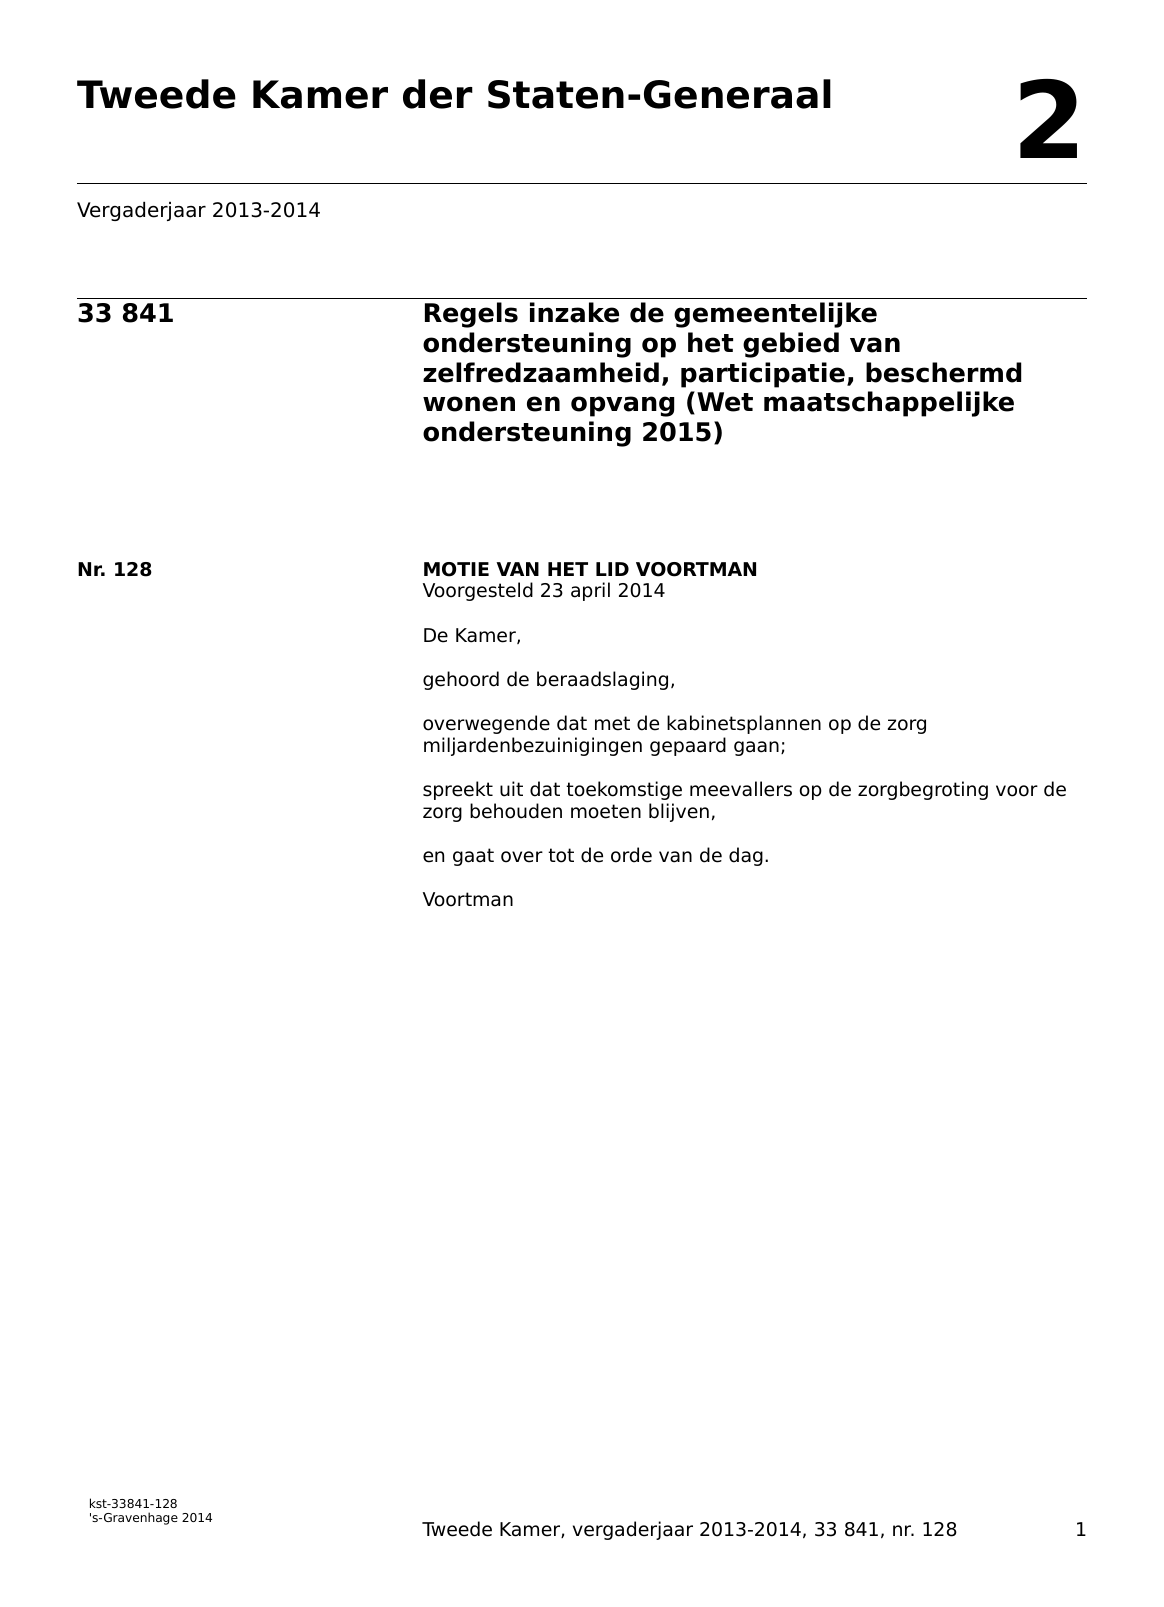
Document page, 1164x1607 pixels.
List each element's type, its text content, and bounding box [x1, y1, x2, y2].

table_header Tweede Kamer der Staten-Generaal [77, 59, 886, 183]
text Voorgesteld 23 april 2014 [422, 580, 1087, 602]
subtitle 33 841 Regels inzake de gemeentelijke ondersteuning op het gebied van zelfredzaamheid, participatie, beschermd wonen en opvang (Wet maatschappelijke ondersteuning 2015) [77, 299, 1087, 447]
text De Kamer, [422, 624, 1087, 647]
table_cell Vergaderjaar 2013-2014 [77, 184, 1087, 298]
text en gaat over tot de orde van de dag. [422, 845, 1087, 867]
text spreekt uit dat toekomstige meevallers op de zorgbegroting voor de zorg behouden moeten blijven, [422, 779, 1087, 823]
text Voortman [422, 889, 1087, 911]
text overwegende dat met de kabinetsplannen op de zorg miljardenbezuinigingen gepaard gaan; [422, 713, 1087, 757]
table_header 2 [886, 59, 1087, 183]
subtitle Nr. 128 MOTIE VAN HET LID VOORTMAN [77, 558, 1087, 580]
text gehoord de beraadslaging, [422, 669, 1087, 691]
text 's-Gravenhage 2014 [88, 1511, 323, 1525]
text kst-33841-128 [88, 1497, 323, 1511]
